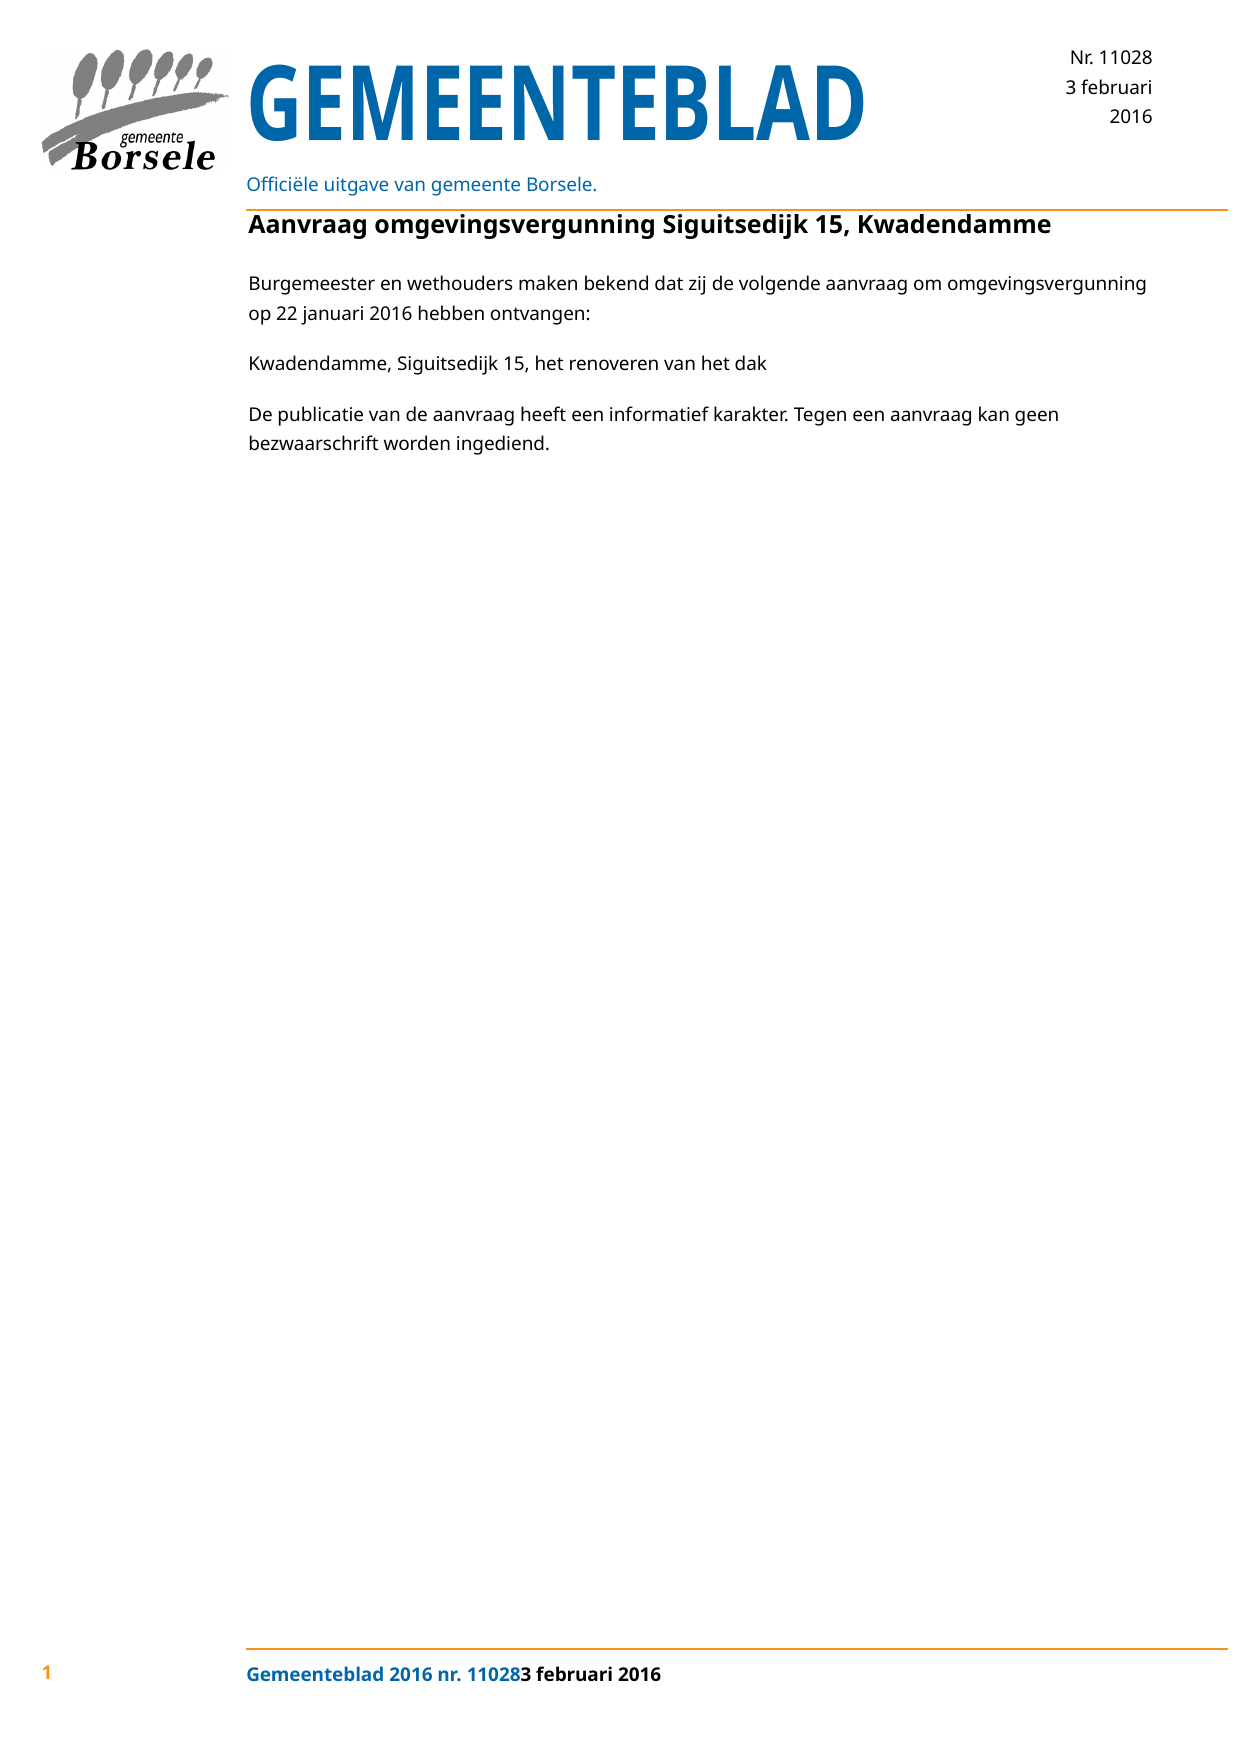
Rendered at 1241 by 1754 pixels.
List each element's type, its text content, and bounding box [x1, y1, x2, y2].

text De publicatie van de aanvraag heeft een informatief karakter. Tegen een aanvraag kan geen bezwaarschrift worden ingediend. [248, 401, 1152, 456]
picture [41, 47, 231, 172]
text Burgemeester en wethouders maken bekend dat zij de volgende aanvraag om omgevingsvergunning op 22 januari 2016 hebben ontvangen: [248, 270, 1152, 326]
text Aanvraag omgevingsvergunning Siguitsedijk 15, Kwadendamme [248, 211, 1152, 241]
text Kwadendamme, Siguitsedijk 15, het renoveren van het dak [248, 350, 1152, 376]
